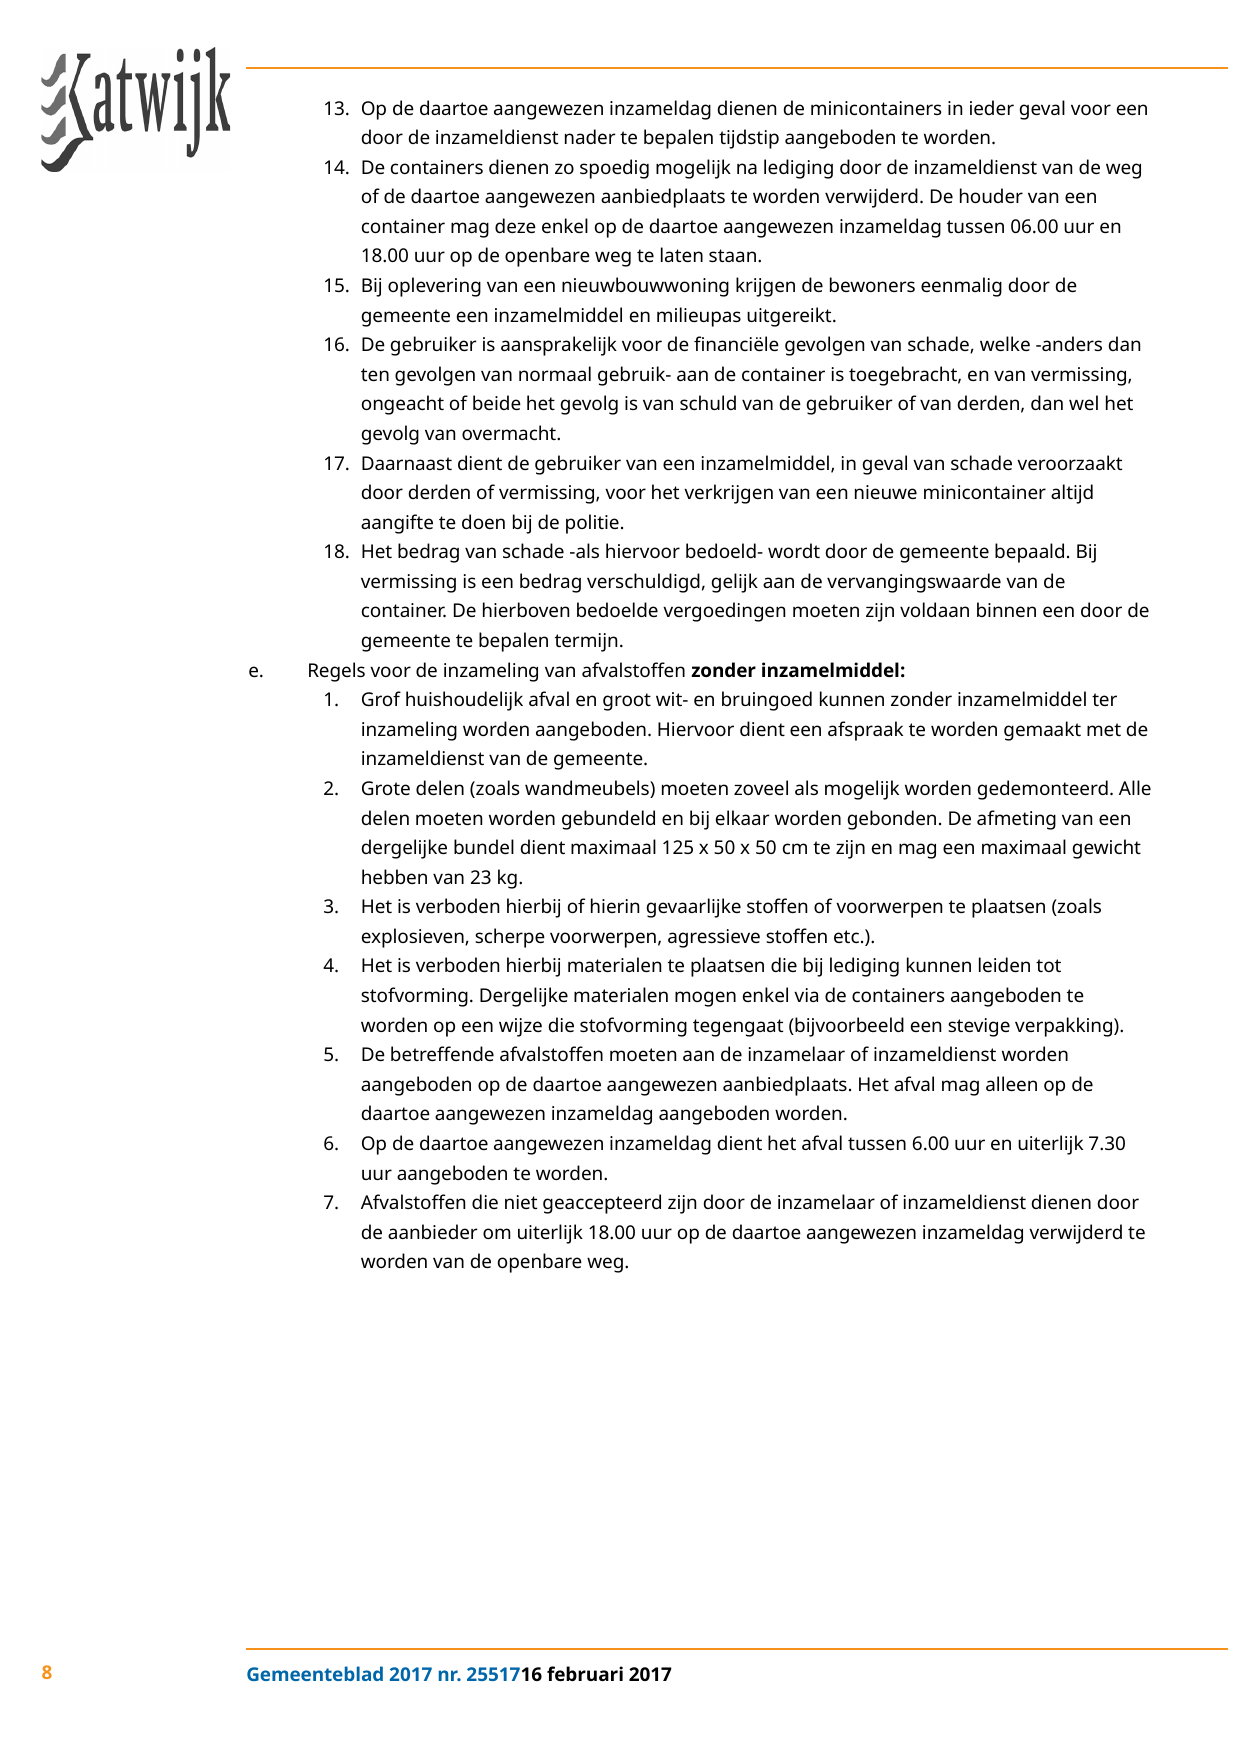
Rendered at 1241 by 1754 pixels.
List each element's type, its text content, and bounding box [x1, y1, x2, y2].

list Regels voor de inzameling van afvalstoffen zonder inzamelmiddel: [248, 657, 1152, 683]
list Afvalstoffen die niet geaccepteerd zijn door de inzamelaar of inzameldienst dienen door de aanbieder om uiterlijk 18.00 uur op de daartoe aangewezen inzameldag verwijderd te worden van de openbare weg. [323, 1189, 1152, 1274]
list Bij oplevering van een nieuwbouwwoning krijgen de bewoners eenmalig door de gemeente een inzamelmiddel en milieupas uitgereikt. [323, 272, 1152, 328]
list Op de daartoe aangewezen inzameldag dienen de minicontainers in ieder geval voor een door de inzameldienst nader te bepalen tijdstip aangeboden te worden. [323, 95, 1152, 150]
picture [41, 47, 231, 172]
list De betreffende afvalstoffen moeten aan de inzamelaar of inzameldienst worden aangeboden op de daartoe aangewezen aanbiedplaats. Het afval mag alleen op de daartoe aangewezen inzameldag aangeboden worden. [323, 1041, 1152, 1126]
list Grote delen (zoals wandmeubels) moeten zoveel als mogelijk worden gedemonteerd. Alle delen moeten worden gebundeld en bij elkaar worden gebonden. De afmeting van een dergelijke bundel dient maximaal 125 x 50 x 50 cm te zijn en mag een maximaal gewicht hebben van 23 kg. [323, 775, 1152, 890]
list Daarnaast dient de gebruiker van een inzamelmiddel, in geval van schade veroorzaakt door derden of vermissing, voor het verkrijgen van een nieuwe minicontainer altijd aangifte te doen bij de politie. [323, 450, 1152, 535]
list Op de daartoe aangewezen inzameldag dient het afval tussen 6.00 uur en uiterlijk 7.30 uur aangeboden te worden. [323, 1130, 1152, 1186]
list Het is verboden hierbij materialen te plaatsen die bij lediging kunnen leiden tot stofvorming. Dergelijke materialen mogen enkel via de containers aangeboden te worden op een wijze die stofvorming tegengaat (bijvoorbeeld een stevige verpakking). [323, 953, 1152, 1038]
list De gebruiker is aansprakelijk voor de financiële gevolgen van schade, welke -anders dan ten gevolgen van normaal gebruik- aan de container is toegebracht, en van vermissing, ongeacht of beide het gevolg is van schuld van de gebruiker of van derden, dan wel het gevolg van overmacht. [323, 331, 1152, 446]
list Het bedrag van schade -als hiervoor bedoeld- wordt door de gemeente bepaald. Bij vermissing is een bedrag verschuldigd, gelijk aan de vervangingswaarde van de container. De hierboven bedoelde vergoedingen moeten zijn voldaan binnen een door de gemeente te bepalen termijn. [323, 538, 1152, 653]
list Grof huishoudelijk afval en groot wit- en bruingoed kunnen zonder inzamelmiddel ter inzameling worden aangeboden. Hiervoor dient een afspraak te worden gemaakt met de inzameldienst van de gemeente. [323, 686, 1152, 771]
list De containers dienen zo spoedig mogelijk na lediging door de inzameldienst van de weg of de daartoe aangewezen aanbiedplaats te worden verwijderd. De houder van een container mag deze enkel op de daartoe aangewezen inzameldag tussen 06.00 uur en 18.00 uur op de openbare weg te laten staan. [323, 154, 1152, 268]
list Het is verboden hierbij of hierin gevaarlijke stoffen of voorwerpen te plaatsen (zoals explosieven, scherpe voorwerpen, agressieve stoffen etc.). [323, 893, 1152, 949]
